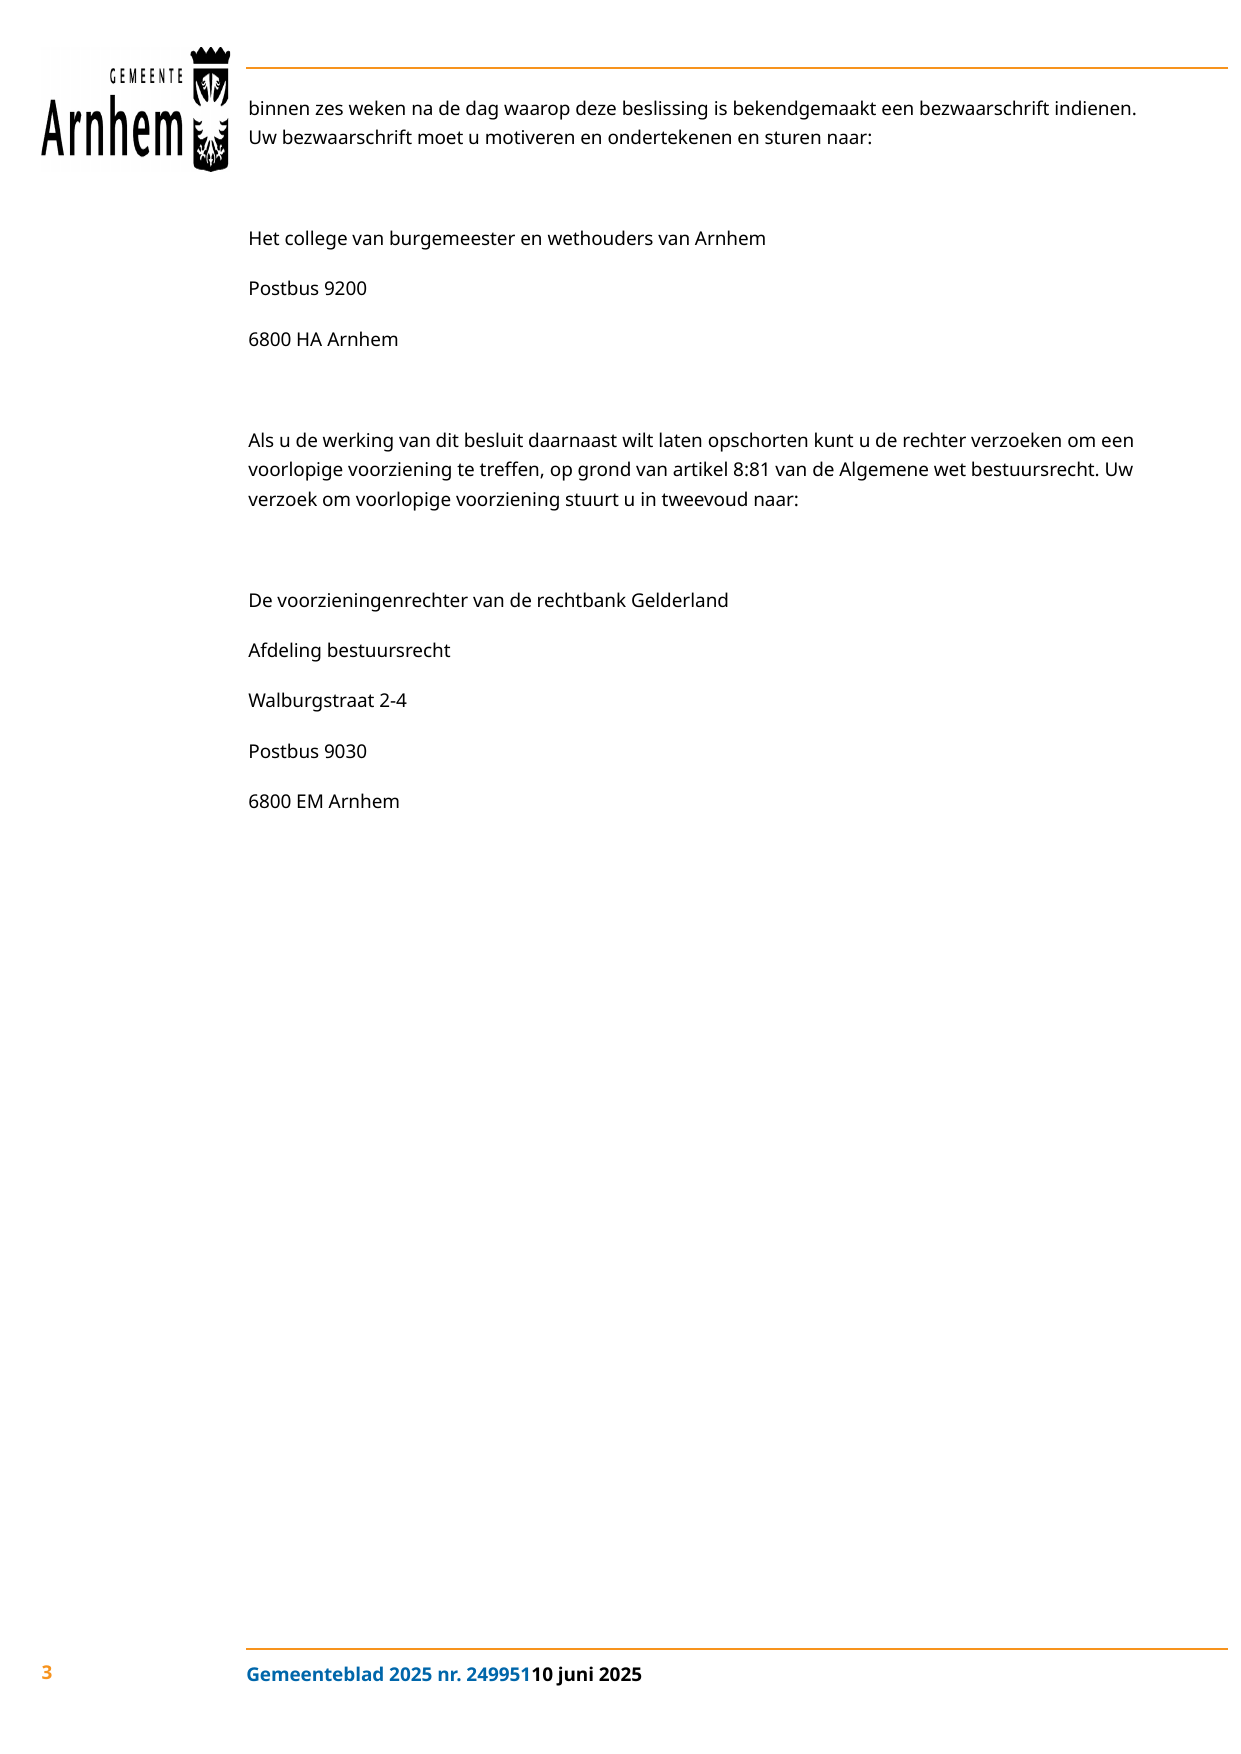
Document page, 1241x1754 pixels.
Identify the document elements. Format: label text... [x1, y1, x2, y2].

text Het college van burgemeester en wethouders van Arnhem [248, 225, 1152, 251]
text Postbus 9200 [248, 276, 1152, 301]
text 6800 HA Arnhem [248, 326, 1152, 352]
text Postbus 9030 [248, 738, 1152, 764]
text 6800 EM Arnhem [248, 788, 1152, 814]
picture [41, 47, 231, 172]
text Als u de werking van dit besluit daarnaast wilt laten opschorten kunt u de rechter verzoeken om een voorlopige voorziening te treffen, op grond van artikel 8:81 van de Algemene wet bestuursrecht. Uw verzoek om voorlopige voorziening stuurt u in tweevoud naar: [248, 427, 1152, 512]
text binnen zes weken na de dag waarop deze beslissing is bekendgemaakt een bezwaarschrift indienen. Uw bezwaarschrift moet u motiveren en ondertekenen en sturen naar: [248, 95, 1152, 150]
text Afdeling bestuursrecht [248, 637, 1152, 663]
text Walburgstraat 2-4 [248, 688, 1152, 713]
text De voorzieningenrechter van de rechtbank Gelderland [248, 587, 1152, 613]
